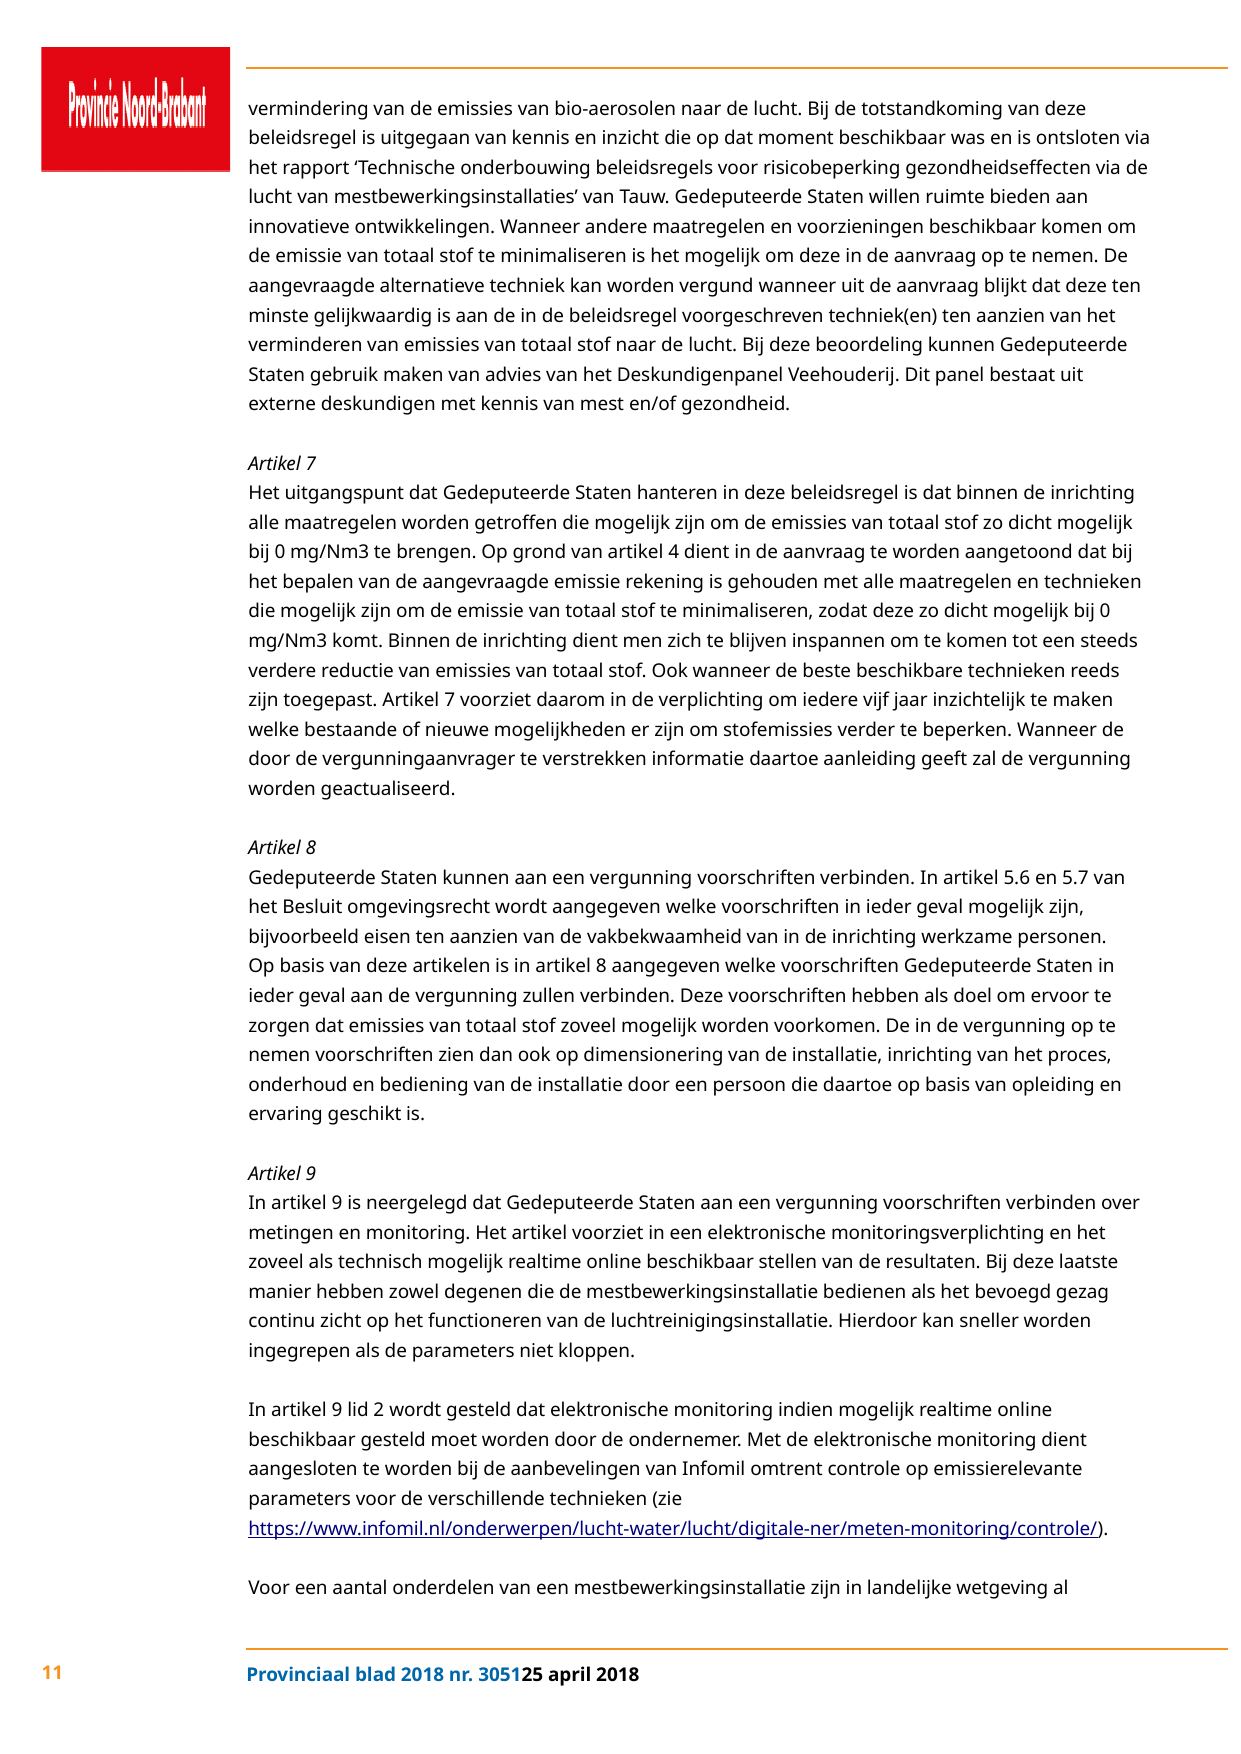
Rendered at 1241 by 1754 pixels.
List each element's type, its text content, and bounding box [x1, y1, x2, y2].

text Voor een aantal onderdelen van een mestbewerkingsinstallatie zijn in landelijke wetgeving al [248, 1574, 1152, 1600]
picture [41, 47, 231, 172]
text In artikel 9 lid 2 wordt gesteld dat elektronische monitoring indien mogelijk realtime online beschikbaar gesteld moet worden door de ondernemer. Met de elektronische monitoring dient aangesloten te worden bij de aanbevelingen van Infomil omtrent controle op emissierelevante parameters voor de verschillende technieken (zie https://www.infomil.nl/onderwerpen/lucht-water/lucht/digitale-ner/meten-monitoring/controle/). [248, 1396, 1152, 1541]
text Het uitgangspunt dat Gedeputeerde Staten hanteren in deze beleidsregel is dat binnen de inrichting alle maatregelen worden getroffen die mogelijk zijn om de emissies van totaal stof zo dicht mogelijk bij 0 mg/Nm3 te brengen. Op grond van artikel 4 dient in de aanvraag te worden aangetoond dat bij het bepalen van de aangevraagde emissie rekening is gehouden met alle maatregelen en technieken die mogelijk zijn om de emissie van totaal stof te minimaliseren, zodat deze zo dicht mogelijk bij 0 mg/Nm3 komt. Binnen de inrichting dient men zich te blijven inspannen om te komen tot een steeds verdere reductie van emissies van totaal stof. Ook wanneer de beste beschikbare technieken reeds zijn toegepast. Artikel 7 voorziet daarom in de verplichting om iedere vijf jaar inzichtelijk te maken welke bestaande of nieuwe mogelijkheden er zijn om stofemissies verder te beperken. Wanneer de door de vergunningaanvrager te verstrekken informatie daartoe aanleiding geeft zal de vergunning worden geactualiseerd. [248, 479, 1152, 801]
text Gedeputeerde Staten kunnen aan een vergunning voorschriften verbinden. In artikel 5.6 en 5.7 van het Besluit omgevingsrecht wordt aangegeven welke voorschriften in ieder geval mogelijk zijn, bijvoorbeeld eisen ten aanzien van de vakbekwaamheid van in de inrichting werkzame personen. [248, 864, 1152, 949]
text In artikel 9 is neergelegd dat Gedeputeerde Staten aan een vergunning voorschriften verbinden over metingen en monitoring. Het artikel voorziet in een elektronische monitoringsverplichting en het zoveel als technisch mogelijk realtime online beschikbaar stellen van de resultaten. Bij deze laatste manier hebben zowel degenen die de mestbewerkingsinstallatie bedienen als het bevoegd gezag continu zicht op het functioneren van de luchtreinigingsinstallatie. Hierdoor kan sneller worden ingegrepen als de parameters niet kloppen. [248, 1189, 1152, 1363]
text vermindering van de emissies van bio-aerosolen naar de lucht. Bij de totstandkoming van deze beleidsregel is uitgegaan van kennis en inzicht die op dat moment beschikbaar was en is ontsloten via het rapport ‘Technische onderbouwing beleidsregels voor risicobeperking gezondheidseffecten via de lucht van mestbewerkingsinstallaties’ van Tauw. Gedeputeerde Staten willen ruimte bieden aan innovatieve ontwikkelingen. Wanneer andere maatregelen en voorzieningen beschikbaar komen om de emissie van totaal stof te minimaliseren is het mogelijk om deze in de aanvraag op te nemen. De aangevraagde alternatieve techniek kan worden vergund wanneer uit de aanvraag blijkt dat deze ten minste gelijkwaardig is aan de in de beleidsregel voorgeschreven techniek(en) ten aanzien van het verminderen van emissies van totaal stof naar de lucht. Bij deze beoordeling kunnen Gedeputeerde Staten gebruik maken van advies van het Deskundigenpanel Veehouderij. Dit panel bestaat uit externe deskundigen met kennis van mest en/of gezondheid. [248, 95, 1152, 416]
text Artikel 9 [248, 1160, 1152, 1186]
text Artikel 8 [248, 834, 1152, 860]
text Artikel 7 [248, 450, 1152, 476]
text Op basis van deze artikelen is in artikel 8 aangegeven welke voorschriften Gedeputeerde Staten in ieder geval aan de vergunning zullen verbinden. Deze voorschriften hebben als doel om ervoor te zorgen dat emissies van totaal stof zoveel mogelijk worden voorkomen. De in de vergunning op te nemen voorschriften zien dan ook op dimensionering van de installatie, inrichting van het proces, onderhoud en bediening van de installatie door een persoon die daartoe op basis van opleiding en ervaring geschikt is. [248, 953, 1152, 1126]
